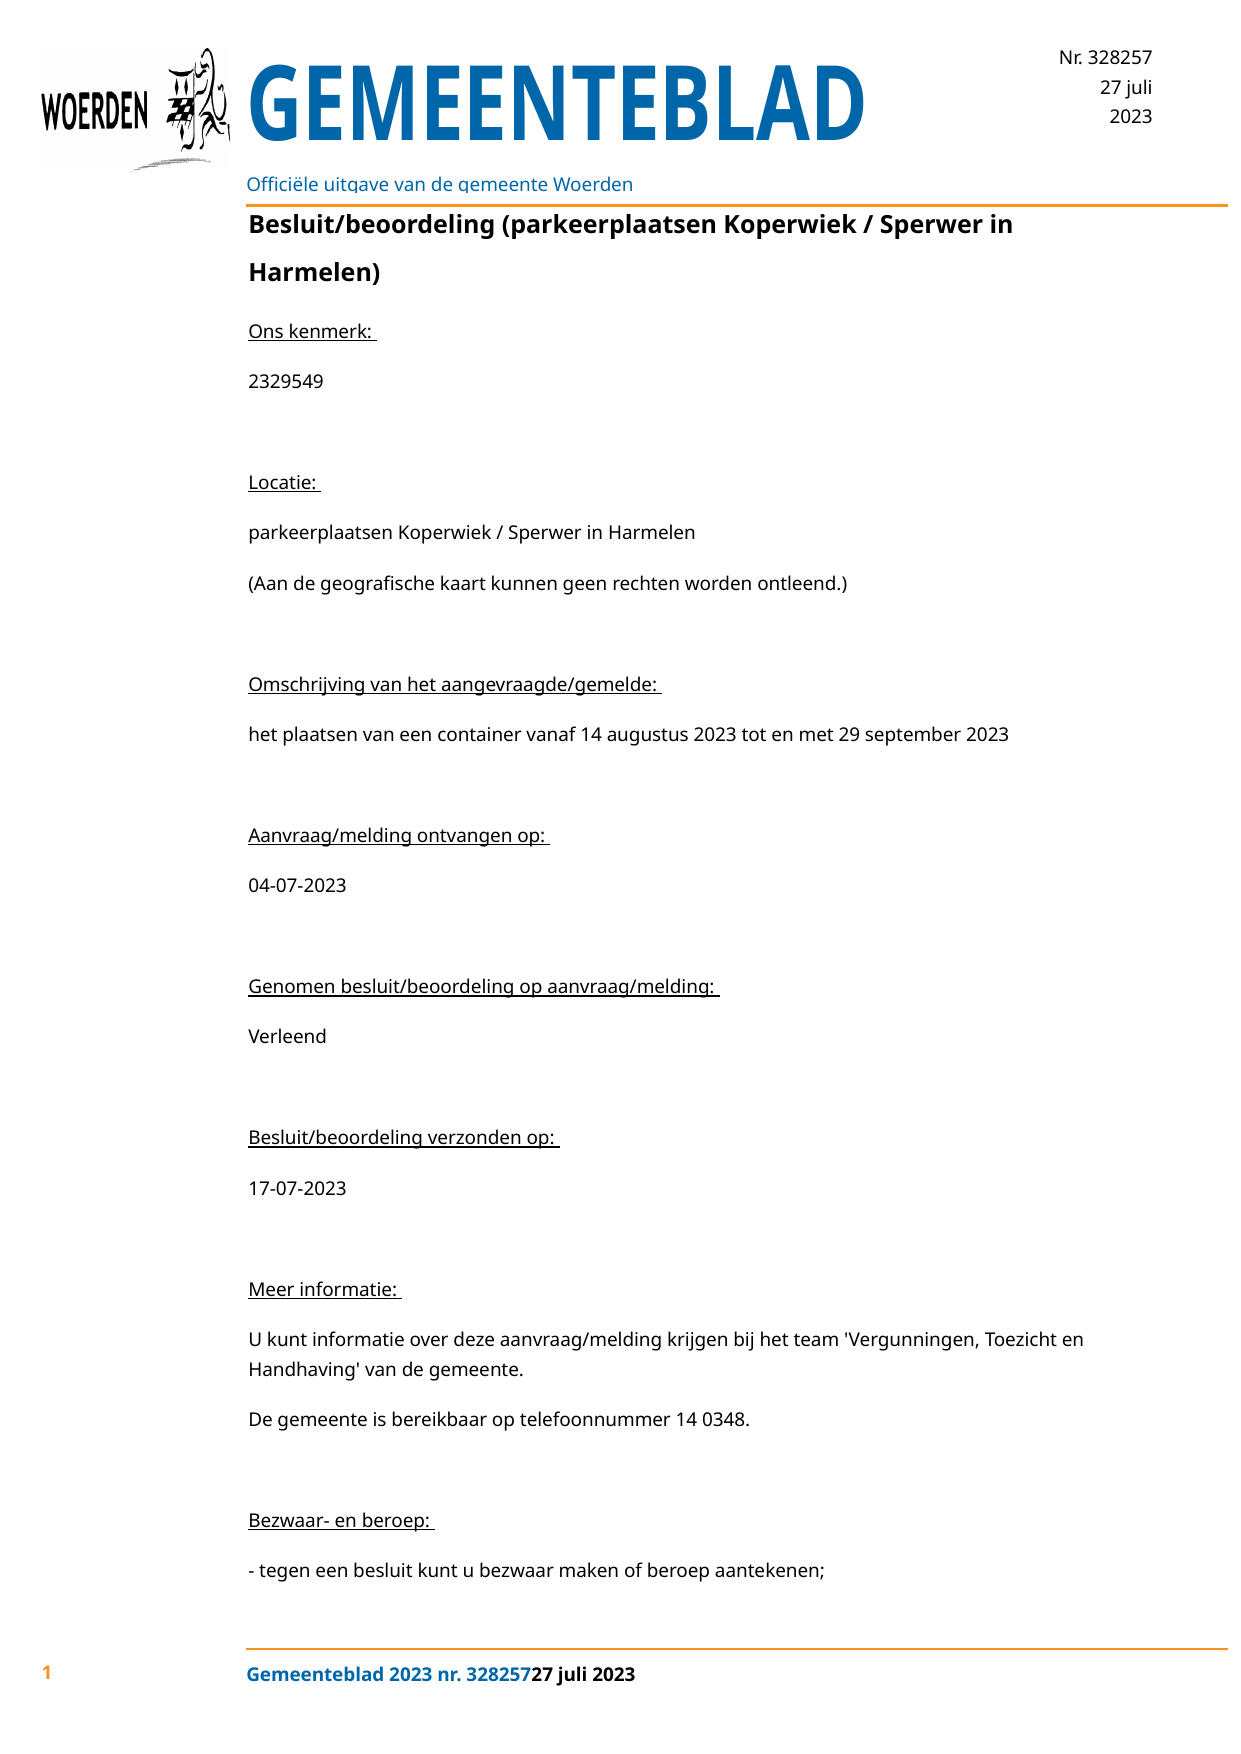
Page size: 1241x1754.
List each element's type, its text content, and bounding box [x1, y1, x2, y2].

text Verleend [248, 1024, 1152, 1049]
text parkeerplaatsen Koperwiek / Sperwer in Harmelen [248, 519, 1152, 545]
text Ons kenmerk: [248, 318, 1152, 344]
text 2329549 [248, 368, 1152, 394]
text De gemeente is bereikbaar op telefoonnummer 14 0348. [248, 1406, 1152, 1432]
text het plaatsen van een container vanaf 14 augustus 2023 tot en met 29 september 2023 [248, 721, 1152, 747]
text Aanvraag/melding ontvangen op: [248, 822, 1152, 848]
text - tegen een besluit kunt u bezwaar maken of beroep aantekenen; [248, 1557, 1152, 1583]
text Genomen besluit/beoordeling op aanvraag/melding: [248, 973, 1152, 999]
text 04-07-2023 [248, 872, 1152, 898]
picture [41, 47, 231, 172]
text U kunt informatie over deze aanvraag/melding krijgen bij het team 'Vergunningen, Toezicht en Handhaving' van de gemeente. [248, 1326, 1152, 1382]
text (Aan de geografische kaart kunnen geen rechten worden ontleend.) [248, 570, 1152, 596]
text Omschrijving van het aangevraagde/gemelde: [248, 671, 1152, 697]
text Bezwaar- en beroep: [248, 1507, 1152, 1533]
text Besluit/beoordeling verzonden op: [248, 1124, 1152, 1150]
text Locatie: [248, 469, 1152, 495]
text Besluit/beoordeling (parkeerplaatsen Koperwiek / Sperwer in Harmelen) [248, 207, 1152, 288]
text Meer informatie: [248, 1276, 1152, 1302]
text 17-07-2023 [248, 1175, 1152, 1201]
